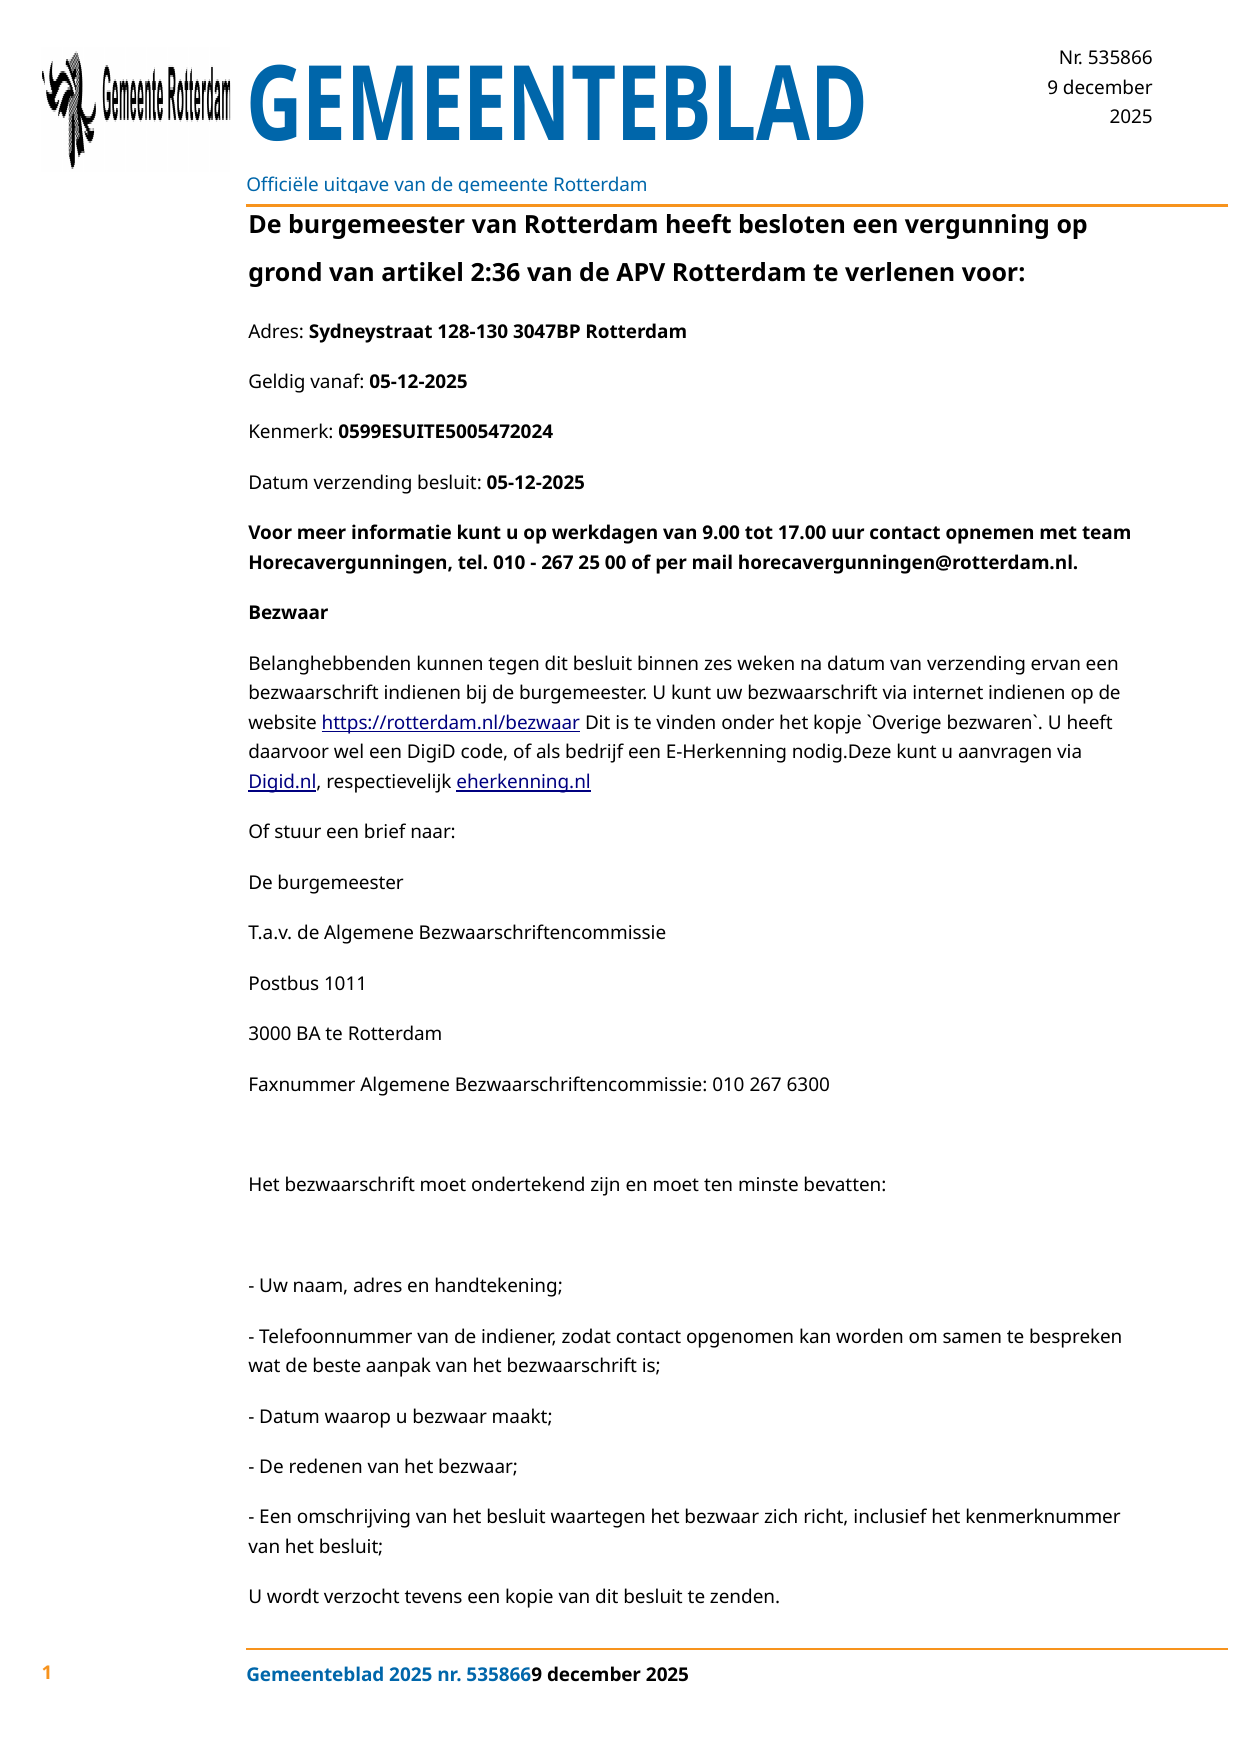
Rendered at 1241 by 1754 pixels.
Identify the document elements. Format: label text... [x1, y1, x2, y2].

text 3000 BA te Rotterdam [248, 1020, 1152, 1046]
text Belanghebbenden kunnen tegen dit besluit binnen zes weken na datum van verzending ervan een bezwaarschrift indienen bij de burgemeester. U kunt uw bezwaarschrift via internet indienen op de website https://rotterdam.nl/bezwaar Dit is te vinden onder het kopje `Overige bezwaren`. U heeft daarvoor wel een DigiD code, of als bedrijf een E-Herkenning nodig.Deze kunt u aanvragen via Digid.nl, respectievelijk eherkenning.nl [248, 650, 1152, 794]
text - De redenen van het bezwaar; [248, 1453, 1152, 1479]
text Kenmerk: 0599ESUITE5005472024 [248, 419, 1152, 444]
text Voor meer informatie kunt u op werkdagen van 9.00 tot 17.00 uur contact opnemen met team Horecavergunningen, tel. 010 - 267 25 00 of per mail horecavergunningen@rotterdam.nl. [248, 519, 1152, 575]
text Adres: Sydneystraat 128-130 3047BP Rotterdam [248, 318, 1152, 344]
text - Een omschrijving van het besluit waartegen het bezwaar zich richt, inclusief het kenmerknummer van het besluit; [248, 1504, 1152, 1559]
text - Telefoonnummer van de indiener, zodat contact opgenomen kan worden om samen te bespreken wat de beste aanpak van het bezwaarschrift is; [248, 1323, 1152, 1378]
picture [41, 47, 231, 172]
text U wordt verzocht tevens een kopie van dit besluit te zenden. [248, 1584, 1152, 1609]
text Het bezwaarschrift moet ondertekend zijn en moet ten minste bevatten: [248, 1172, 1152, 1197]
text T.a.v. de Algemene Bezwaarschriftencommissie [248, 919, 1152, 945]
text Datum verzending besluit: 05-12-2025 [248, 469, 1152, 495]
text Postbus 1011 [248, 970, 1152, 996]
text Of stuur een brief naar: [248, 819, 1152, 844]
text Geldig vanaf: 05-12-2025 [248, 368, 1152, 394]
text De burgemeester van Rotterdam heeft besloten een vergunning op grond van artikel 2:36 van de APV Rotterdam te verlenen voor: [248, 207, 1152, 288]
text Bezwaar [248, 599, 1152, 625]
text - Uw naam, adres en handtekening; [248, 1272, 1152, 1298]
text - Datum waarop u bezwaar maakt; [248, 1403, 1152, 1429]
text De burgemeester [248, 869, 1152, 895]
text Faxnummer Algemene Bezwaarschriftencommissie: 010 267 6300 [248, 1071, 1152, 1097]
